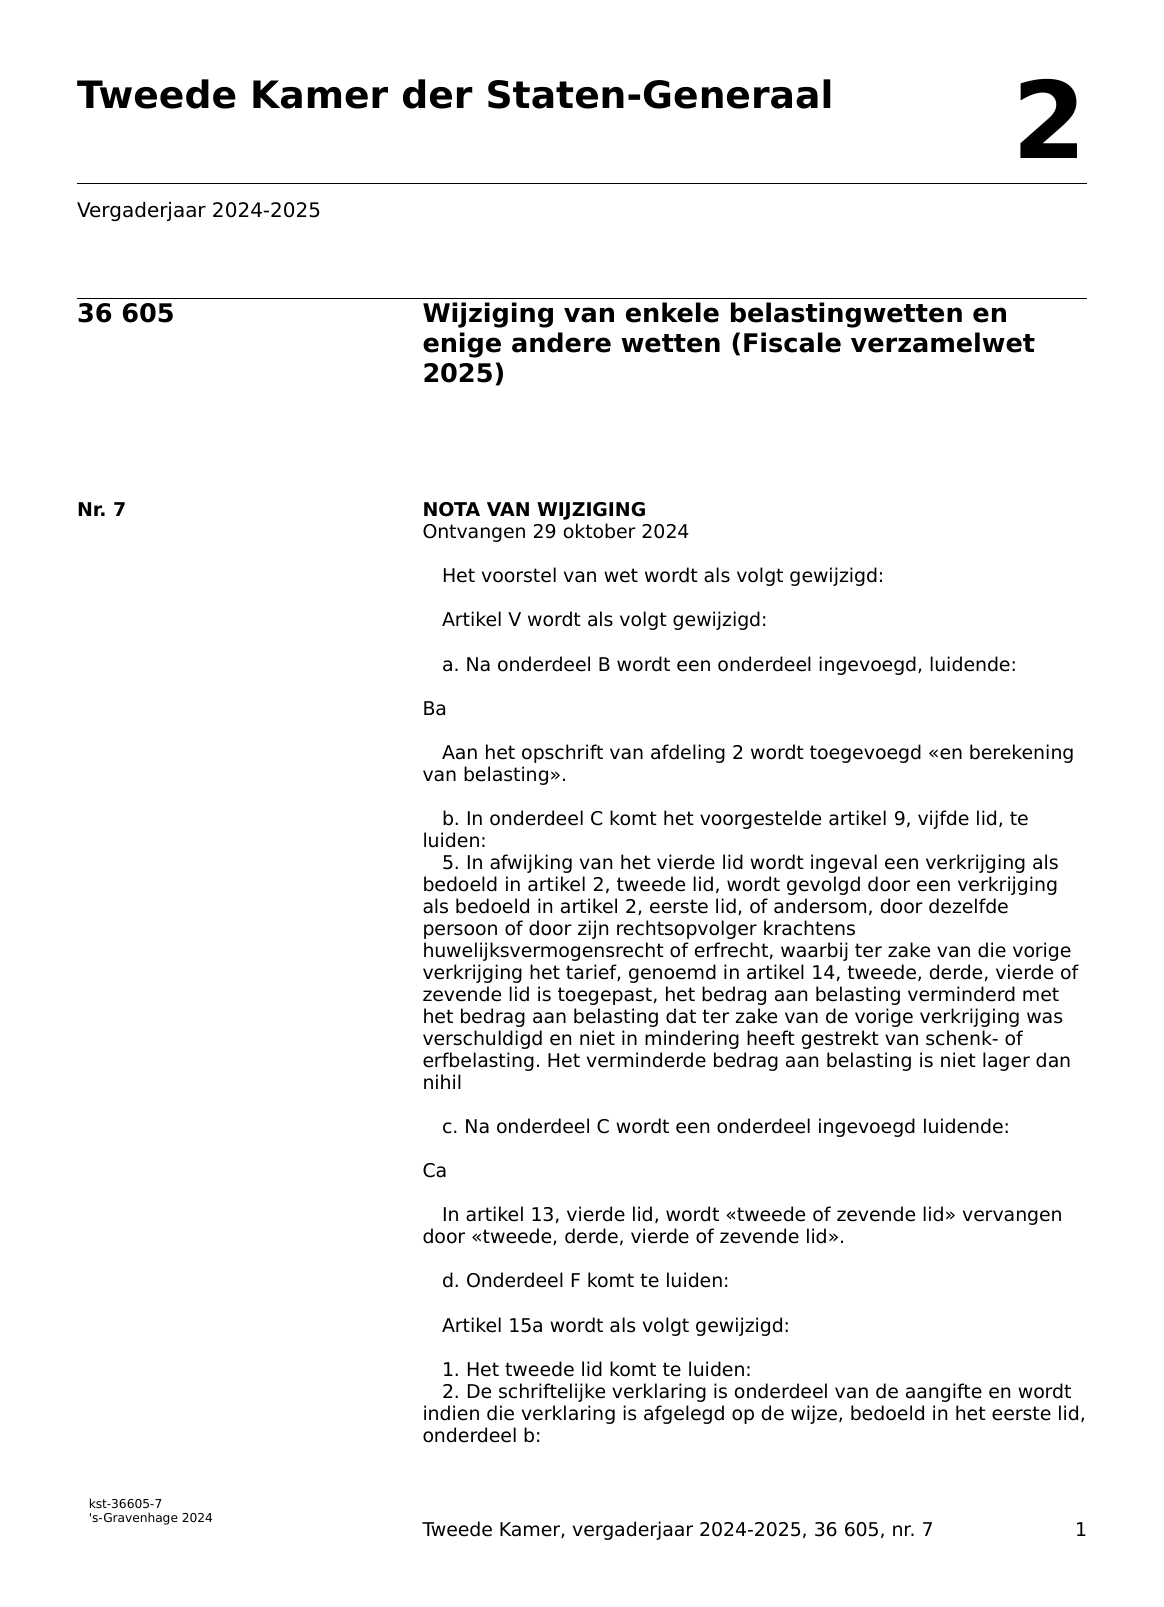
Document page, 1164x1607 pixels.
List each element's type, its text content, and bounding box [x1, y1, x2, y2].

table_header 2 [886, 59, 1087, 183]
text c. Na onderdeel C wordt een onderdeel ingevoegd luidende: [422, 1116, 1087, 1138]
text 1. Het tweede lid komt te luiden: [422, 1359, 1087, 1381]
text d. Onderdeel F komt te luiden: [422, 1270, 1087, 1292]
text Artikel V wordt als volgt gewijzigd: [422, 609, 1087, 631]
text In artikel 13, vierde lid, wordt «tweede of zevende lid» vervangen door «tweede, derde, vierde of zevende lid». [422, 1204, 1087, 1248]
text Aan het opschrift van afdeling 2 wordt toegevoegd «en berekening van belasting». [422, 742, 1087, 786]
table_cell Vergaderjaar 2024-2025 [77, 184, 1087, 298]
text 's-Gravenhage 2024 [88, 1511, 323, 1525]
text a. Na onderdeel B wordt een onderdeel ingevoegd, luidende: [422, 653, 1087, 676]
subtitle Ca [422, 1160, 1087, 1182]
text b. In onderdeel C komt het voorgestelde artikel 9, vijfde lid, te luiden: [422, 808, 1087, 852]
table_header Tweede Kamer der Staten-Generaal [77, 59, 886, 183]
text Het voorstel van wet wordt als volgt gewijzigd: [422, 565, 1087, 587]
text 2. De schriftelijke verklaring is onderdeel van de aangifte en wordt indien die verklaring is afgelegd op de wijze, bedoeld in het eerste lid, onderdeel b: [422, 1381, 1087, 1447]
text kst-36605-7 [88, 1497, 323, 1511]
text Ontvangen 29 oktober 2024 [422, 521, 1087, 543]
text Artikel 15a wordt als volgt gewijzigd: [422, 1314, 1087, 1337]
text 5. In afwijking van het vierde lid wordt ingeval een verkrijging als bedoeld in artikel 2, tweede lid, wordt gevolgd door een verkrijging als bedoeld in artikel 2, eerste lid, of andersom, door dezelfde persoon of door zijn rechtsopvolger krachtens huwelijksvermogensrecht of erfrecht, waarbij ter zake van die vorige verkrijging het tarief, genoemd in artikel 14, tweede, derde, vierde of zevende lid is toegepast, het bedrag aan belasting verminderd met het bedrag aan belasting dat ter zake van de vorige verkrijging was verschuldigd en niet in mindering heeft gestrekt van schenk- of erfbelasting. Het verminderde bedrag aan belasting is niet lager dan nihil [422, 852, 1087, 1094]
subtitle Ba [422, 698, 1087, 720]
subtitle Nr. 7 NOTA VAN WIJZIGING [77, 499, 1087, 521]
subtitle 36 605 Wijziging van enkele belastingwetten en enige andere wetten (Fiscale verzamelwet 2025) [77, 299, 1087, 388]
